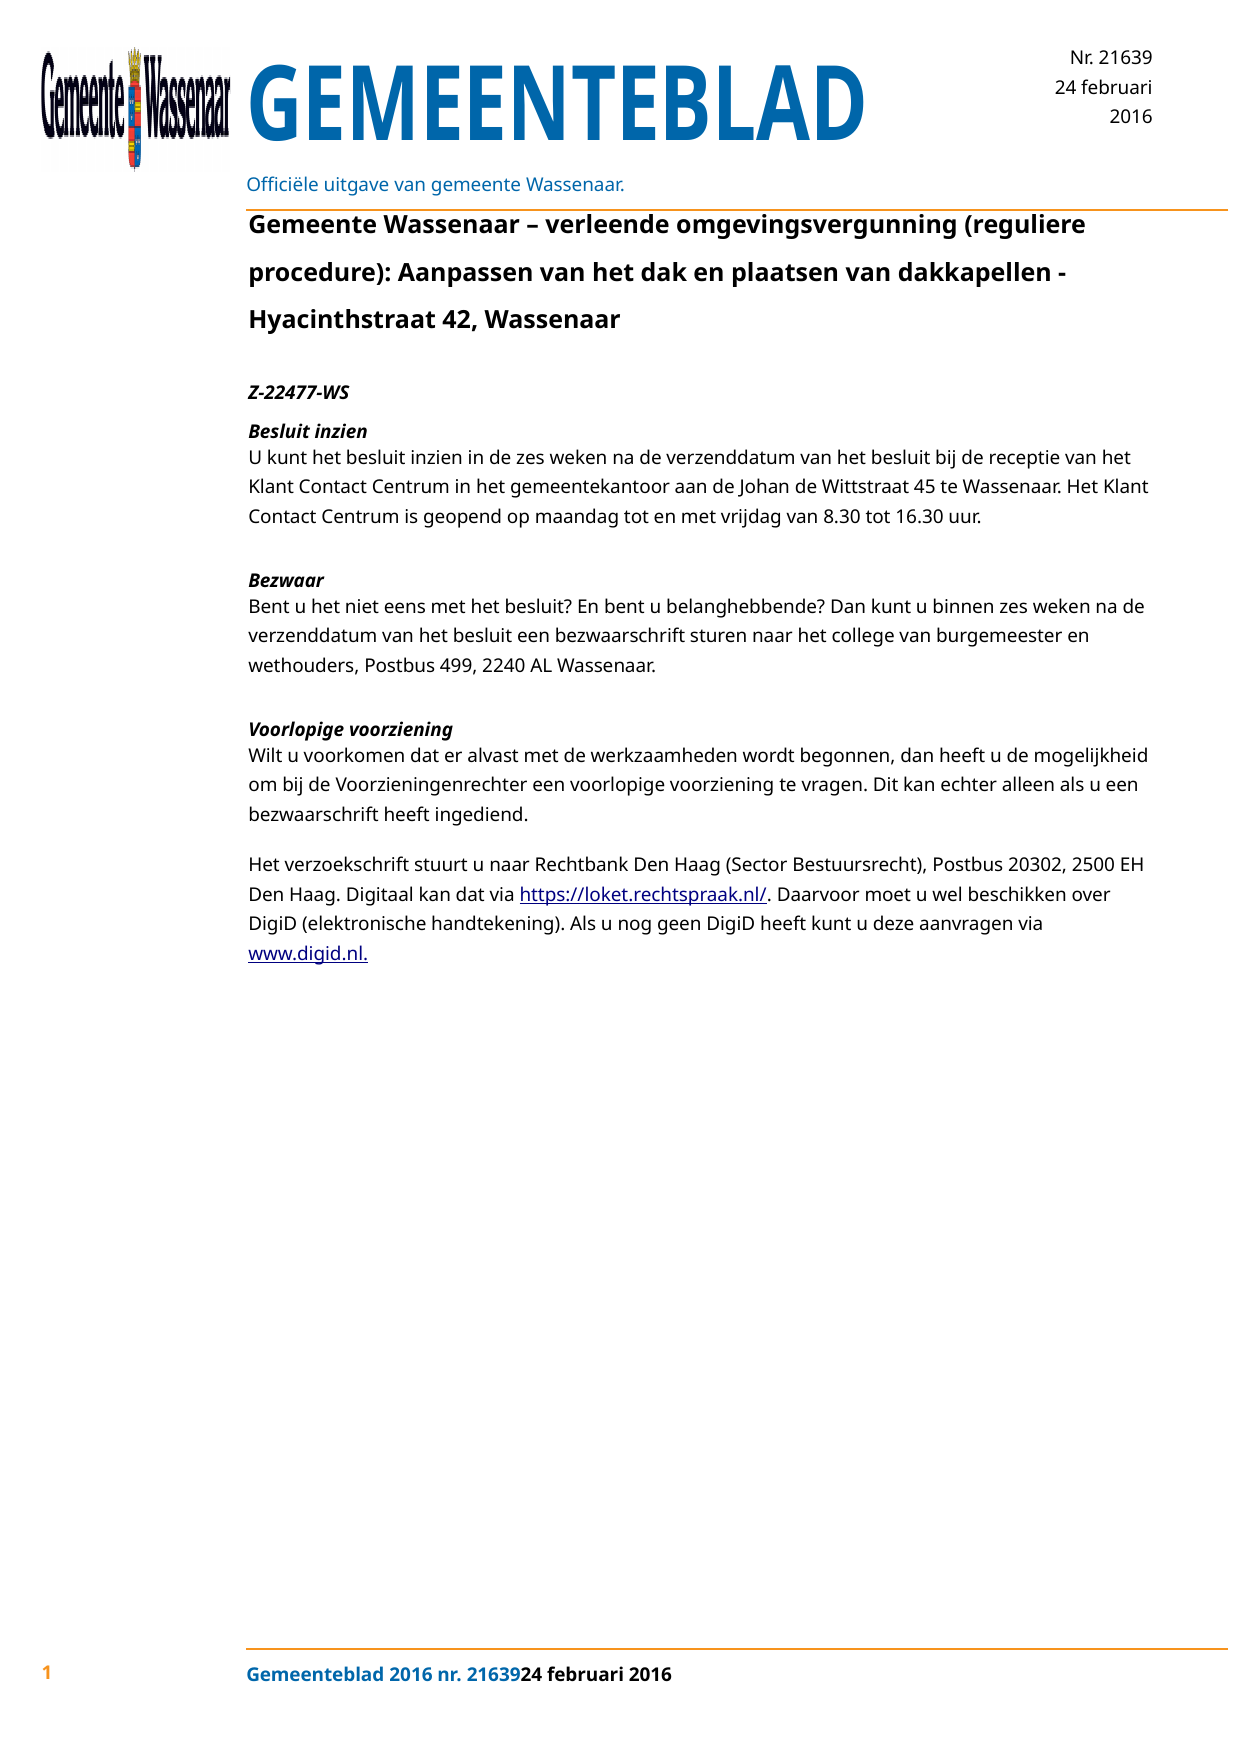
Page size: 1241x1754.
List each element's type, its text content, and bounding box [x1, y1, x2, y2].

text Bezwaar [248, 567, 1152, 593]
text Bent u het niet eens met het besluit? En bent u belanghebbende? Dan kunt u binnen zes weken na de verzenddatum van het besluit een bezwaarschrift sturen naar het college van burgemeester en wethouders, Postbus 499, 2240 AL Wassenaar. [248, 593, 1152, 678]
text Wilt u voorkomen dat er alvast met de werkzaamheden wordt begonnen, dan heeft u de mogelijkheid om bij de Voorzieningenrechter een voorlopige voorziening te vragen. Dit kan echter alleen als u een bezwaarschrift heeft ingediend. [248, 742, 1152, 827]
text U kunt het besluit inzien in de zes weken na de verzenddatum van het besluit bij de receptie van het Klant Contact Centrum in het gemeentekantoor aan de Johan de Wittstraat 45 te Wassenaar. Het Klant Contact Centrum is geopend op maandag tot en met vrijdag van 8.30 tot 16.30 uur. [248, 444, 1152, 529]
text Het verzoekschrift stuurt u naar Rechtbank Den Haag (Sector Bestuursrecht), Postbus 20302, 2500 EH Den Haag. Digitaal kan dat via https://loket.rechtspraak.nl/. Daarvoor moet u wel beschikken over DigiD (elektronische handtekening). Als u nog geen DigiD heeft kunt u deze aanvragen via www.digid.nl. [248, 851, 1152, 966]
text Besluit inzien [248, 418, 1152, 444]
text Voorlopige voorziening [248, 716, 1152, 742]
text Z-22477-WS [248, 379, 1152, 405]
picture [41, 47, 231, 172]
text Gemeente Wassenaar – verleende omgevingsvergunning (reguliere procedure): Aanpassen van het dak en plaatsen van dakkapellen - Hyacinthstraat 42, Wassenaar [248, 211, 1152, 336]
